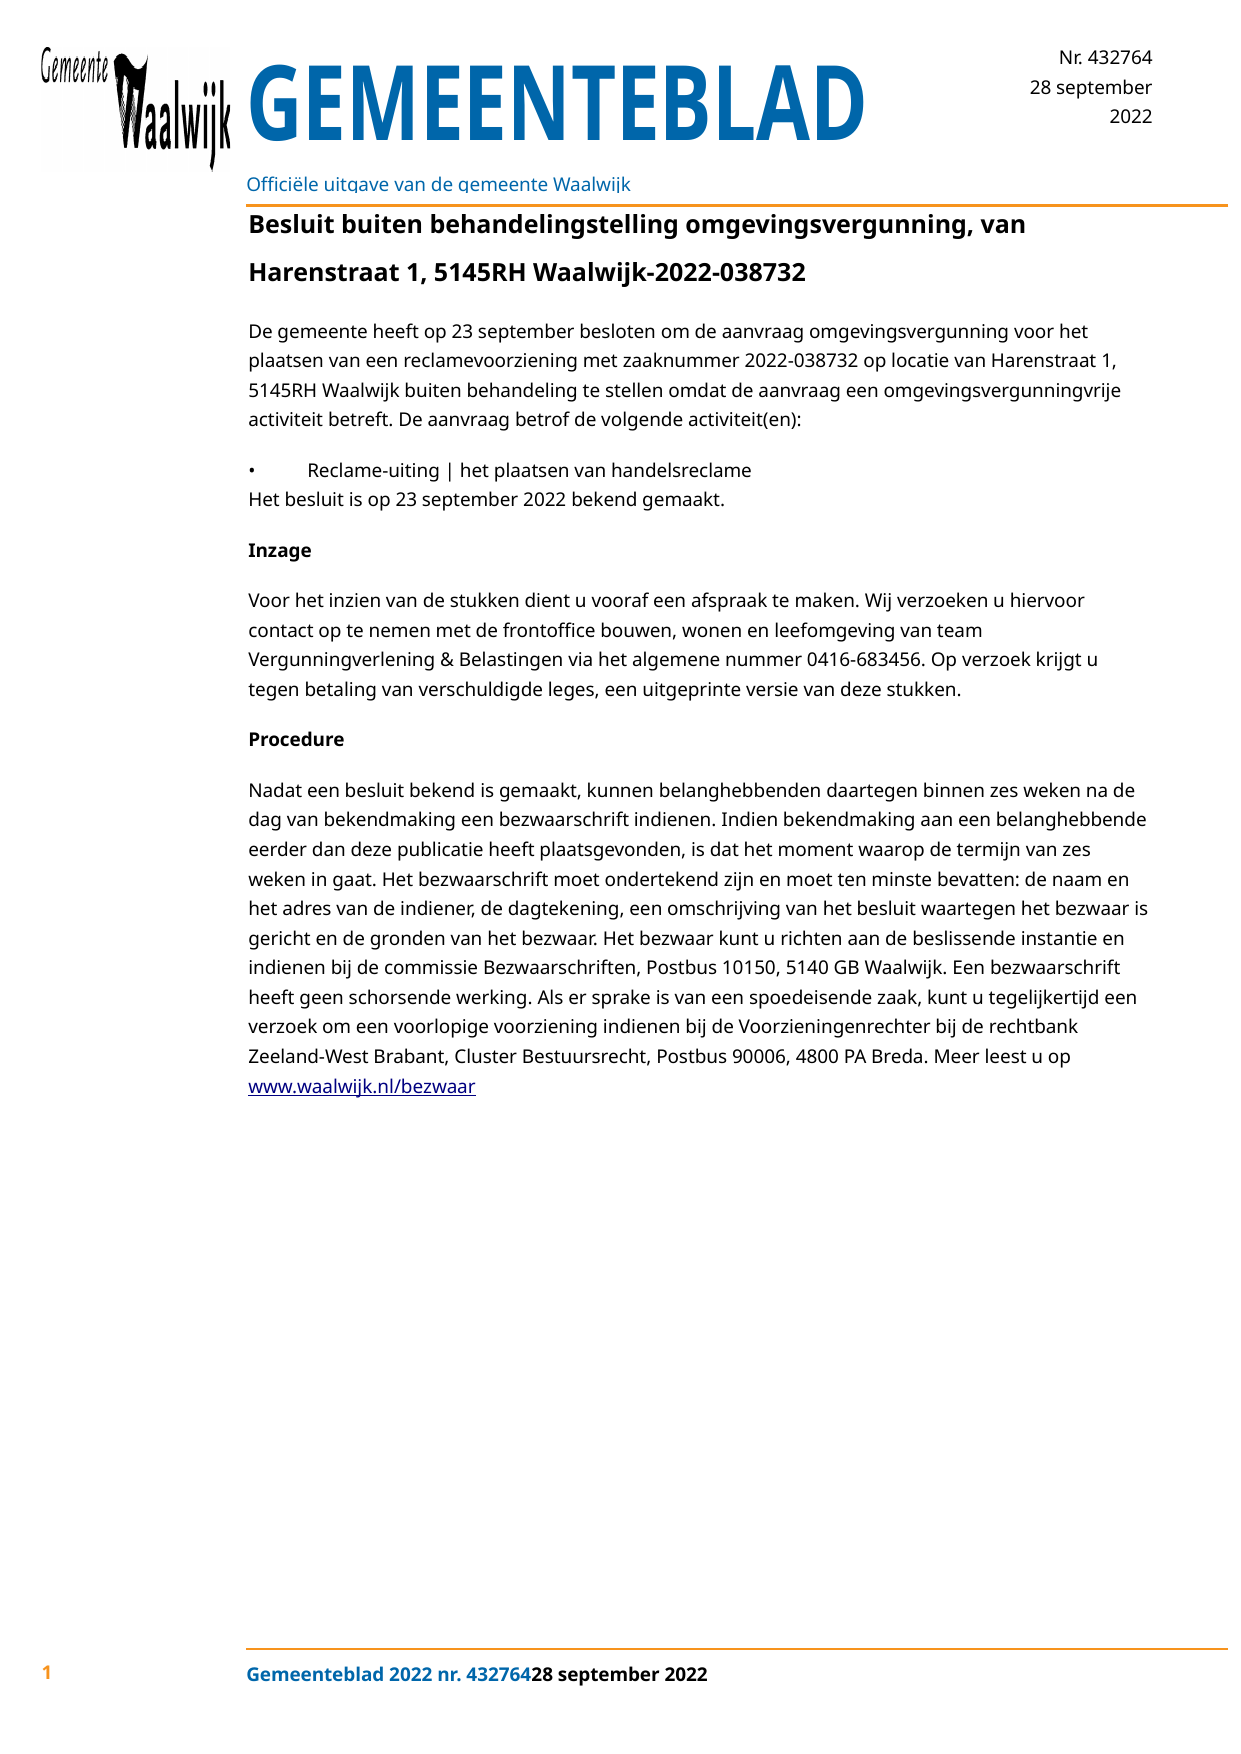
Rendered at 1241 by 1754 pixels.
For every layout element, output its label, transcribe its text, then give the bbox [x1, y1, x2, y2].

list Reclame-uiting | het plaatsen van handelsreclame [248, 457, 1152, 483]
text Nadat een besluit bekend is gemaakt, kunnen belanghebbenden daartegen binnen zes weken na de dag van bekendmaking een bezwaarschrift indienen. Indien bekendmaking aan een belanghebbende eerder dan deze publicatie heeft plaatsgevonden, is dat het moment waarop de termijn van zes weken in gaat. Het bezwaarschrift moet ondertekend zijn en moet ten minste bevatten: de naam en het adres van de indiener, de dagtekening, een omschrijving van het besluit waartegen het bezwaar is gericht en de gronden van het bezwaar. Het bezwaar kunt u richten aan de beslissende instantie en indienen bij de commissie Bezwaarschriften, Postbus 10150, 5140 GB Waalwijk. Een bezwaarschrift heeft geen schorsende werking. Als er sprake is van een spoedeisende zaak, kunt u tegelijkertijd een verzoek om een voorlopige voorziening indienen bij de Voorzieningenrechter bij de rechtbank Zeeland-West Brabant, Cluster Bestuursrecht, Postbus 90006, 4800 PA Breda. Meer leest u op www.waalwijk.nl/bezwaar [248, 777, 1152, 1099]
text Voor het inzien van de stukken dient u vooraf een afspraak te maken. Wij verzoeken u hiervoor contact op te nemen met de frontoffice bouwen, wonen en leefomgeving van team Vergunningverlening & Belastingen via het algemene nummer 0416-683456. Op verzoek krijgt u tegen betaling van verschuldigde leges, een uitgeprinte versie van deze stukken. [248, 587, 1152, 702]
text Procedure [248, 727, 1152, 752]
text Besluit buiten behandelingstelling omgevingsvergunning, van Harenstraat 1, 5145RH Waalwijk-2022-038732 [248, 207, 1152, 288]
text Inzage [248, 537, 1152, 563]
text De gemeente heeft op 23 september besloten om de aanvraag omgevingsvergunning voor het plaatsen van een reclamevoorziening met zaaknummer 2022-038732 op locatie van Harenstraat 1, 5145RH Waalwijk buiten behandeling te stellen omdat de aanvraag een omgevingsvergunningvrije activiteit betreft. De aanvraag betrof de volgende activiteit(en): [248, 318, 1152, 432]
text Het besluit is op 23 september 2022 bekend gemaakt. [248, 487, 1152, 512]
picture [41, 47, 231, 172]
